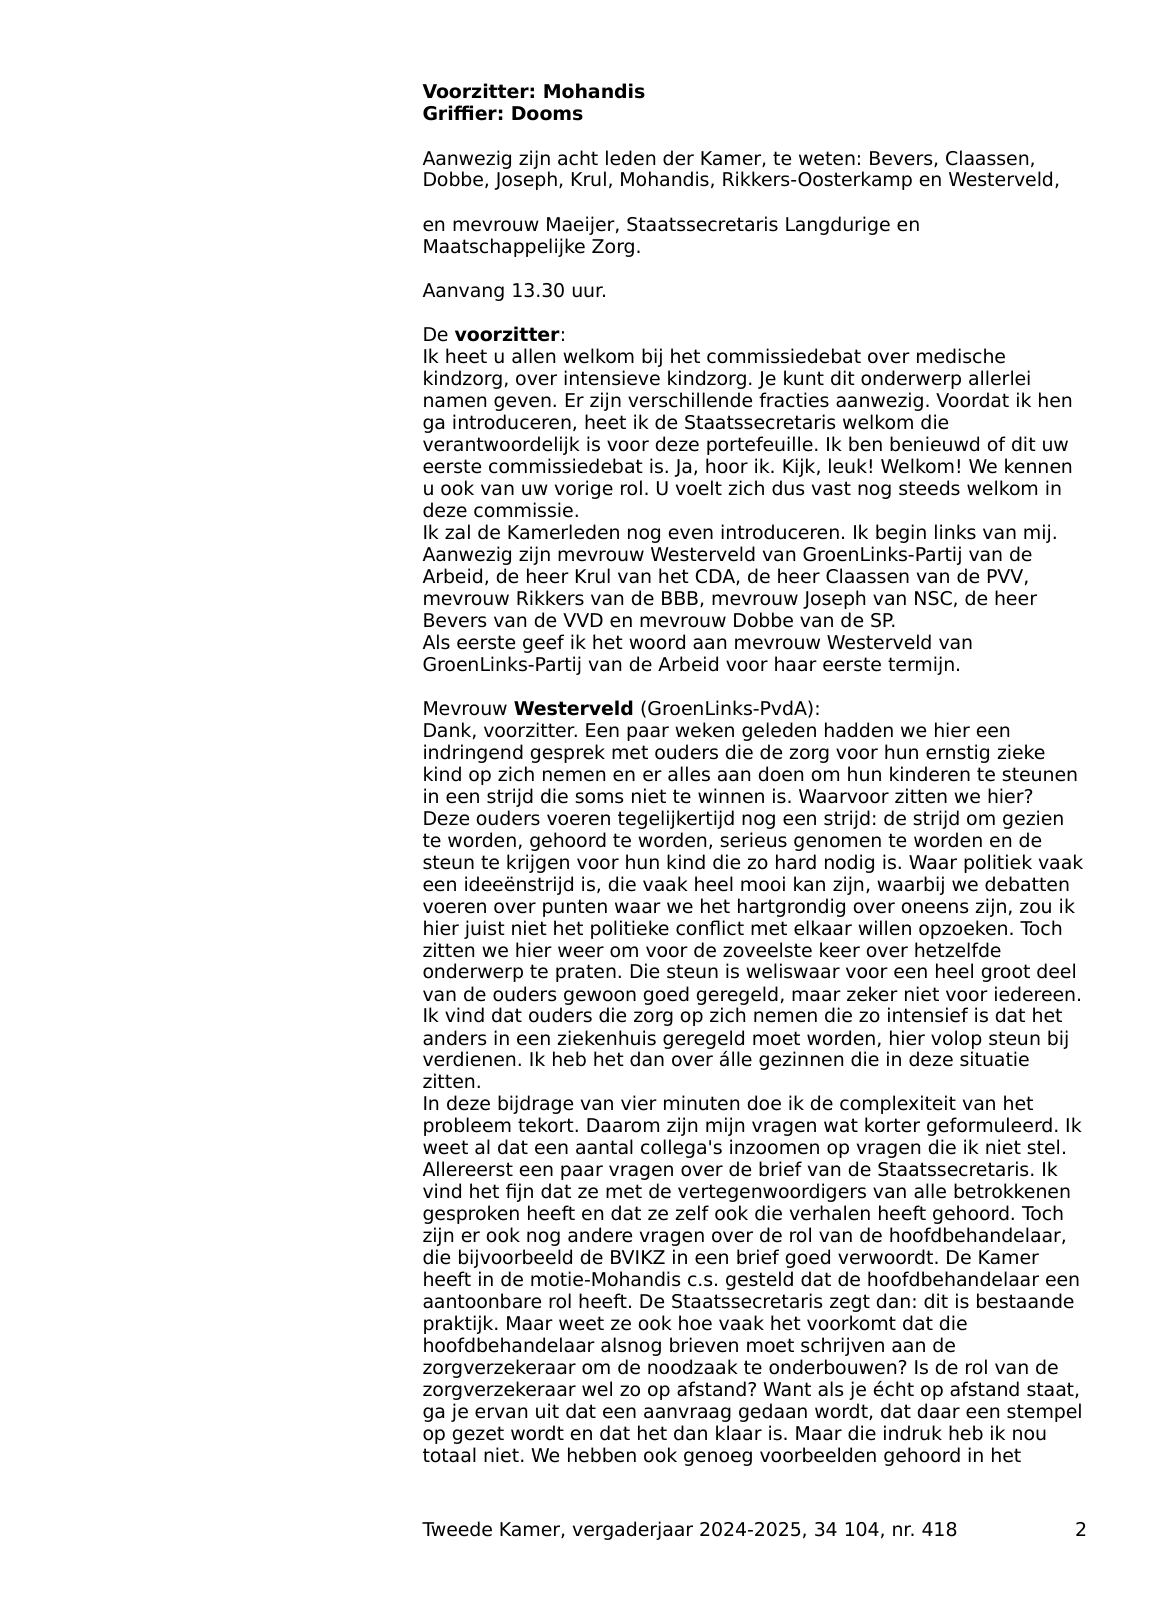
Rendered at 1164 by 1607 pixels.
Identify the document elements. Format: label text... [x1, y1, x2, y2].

text Allereerst een paar vragen over de brief van de Staatssecretaris. Ik vind het fijn dat ze met de vertegenwoordigers van alle betrokkenen gesproken heeft en dat ze zelf ook die verhalen heeft gehoord. Toch zijn er ook nog andere vragen over de rol van de hoofdbehandelaar, die bijvoorbeeld de BVIKZ in een brief goed verwoordt. De Kamer heeft in de motie-Mohandis c.s. gesteld dat de hoofdbehandelaar een aantoonbare rol heeft. De Staatssecretaris zegt dan: dit is bestaande praktijk. Maar weet ze ook hoe vaak het voorkomt dat die hoofdbehandelaar alsnog brieven moet schrijven aan de zorgverzekeraar om de noodzaak te onderbouwen? Is de rol van de zorgverzekeraar wel zo op afstand? Want als je écht op afstand staat, ga je ervan uit dat een aanvraag gedaan wordt, dat daar een stempel op gezet wordt en dat het dan klaar is. Maar die indruk heb ik nou totaal niet. We hebben ook genoeg voorbeelden gehoord in het [422, 1159, 1087, 1467]
text Ik heet u allen welkom bij het commissiedebat over medische kindzorg, over intensieve kindzorg. Je kunt dit onderwerp allerlei namen geven. Er zijn verschillende fracties aanwezig. Voordat ik hen ga introduceren, heet ik de Staatssecretaris welkom die verantwoordelijk is voor deze portefeuille. Ik ben benieuwd of dit uw eerste commissiedebat is. Ja, hoor ik. Kijk, leuk! Welkom! We kennen u ook van uw vorige rol. U voelt zich dus vast nog steeds welkom in deze commissie. [422, 346, 1087, 522]
text De voorzitter: [422, 324, 1087, 346]
text Mevrouw Westerveld (GroenLinks-PvdA): [422, 698, 1087, 720]
text Aanwezig zijn acht leden der Kamer, te weten: Bevers, Claassen, Dobbe, Joseph, Krul, Mohandis, Rikkers-Oosterkamp en Westerveld, [422, 147, 1087, 191]
text Voorzitter: Mohandis [422, 81, 1087, 103]
text en mevrouw Maeijer, Staatssecretaris Langdurige en Maatschappelijke Zorg. [422, 213, 1087, 257]
text Ik zal de Kamerleden nog even introduceren. Ik begin links van mij. Aanwezig zijn mevrouw Westerveld van GroenLinks-Partij van de Arbeid, de heer Krul van het CDA, de heer Claassen van de PVV, mevrouw Rikkers van de BBB, mevrouw Joseph van NSC, de heer Bevers van de VVD en mevrouw Dobbe van de SP. [422, 522, 1087, 632]
text Aanvang 13.30 uur. [422, 280, 1087, 302]
text Dank, voorzitter. Een paar weken geleden hadden we hier een indringend gesprek met ouders die de zorg voor hun ernstig zieke kind op zich nemen en er alles aan doen om hun kinderen te steunen in een strijd die soms niet te winnen is. Waarvoor zitten we hier? Deze ouders voeren tegelijkertijd nog een strijd: de strijd om gezien te worden, gehoord te worden, serieus genomen te worden en de steun te krijgen voor hun kind die zo hard nodig is. Waar politiek vaak een ideeënstrijd is, die vaak heel mooi kan zijn, waarbij we debatten voeren over punten waar we het hartgrondig over oneens zijn, zou ik hier juist niet het politieke conflict met elkaar willen opzoeken. Toch zitten we hier weer om voor de zoveelste keer over hetzelfde onderwerp te praten. Die steun is weliswaar voor een heel groot deel van de ouders gewoon goed geregeld, maar zeker niet voor iedereen. Ik vind dat ouders die zorg op zich nemen die zo intensief is dat het anders in een ziekenhuis geregeld moet worden, hier volop steun bij verdienen. Ik heb het dan over álle gezinnen die in deze situatie zitten. [422, 720, 1087, 1093]
text Griffier: Dooms [422, 103, 1087, 125]
text In deze bijdrage van vier minuten doe ik de complexiteit van het probleem tekort. Daarom zijn mijn vragen wat korter geformuleerd. Ik weet al dat een aantal collega's inzoomen op vragen die ik niet stel. [422, 1093, 1087, 1159]
text Als eerste geef ik het woord aan mevrouw Westerveld van GroenLinks-Partij van de Arbeid voor haar eerste termijn. [422, 632, 1087, 676]
